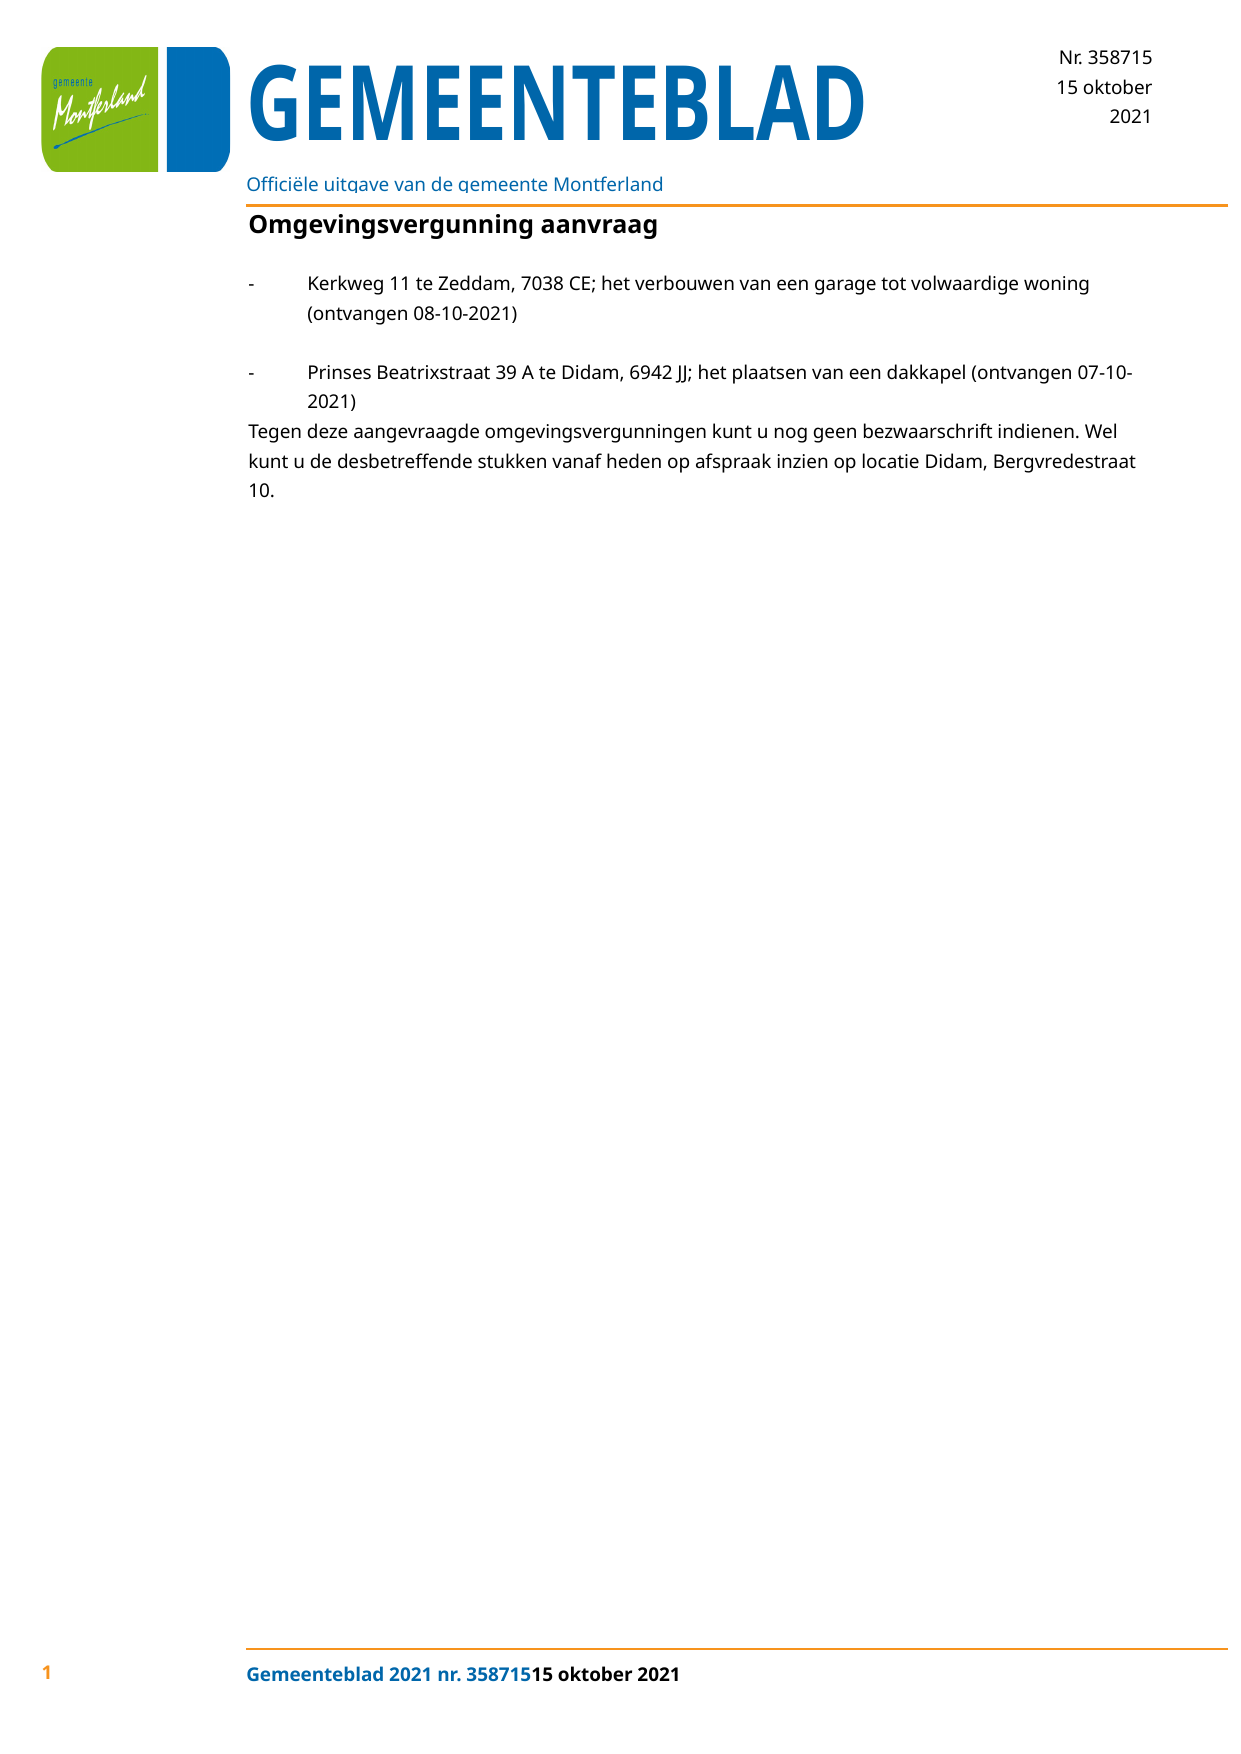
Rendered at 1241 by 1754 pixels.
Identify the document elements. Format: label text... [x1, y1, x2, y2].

picture [41, 47, 231, 172]
list Prinses Beatrixstraat 39 A te Didam, 6942 JJ; het plaatsen van een dakkapel (ontvangen 07-10-2021) [248, 359, 1152, 414]
list Kerkweg 11 te Zeddam, 7038 CE; het verbouwen van een garage tot volwaardige woning (ontvangen 08-10-2021) [248, 270, 1152, 326]
text Omgevingsvergunning aanvraag [248, 207, 1152, 241]
text Tegen deze aangevraagde omgevingsvergunningen kunt u nog geen bezwaarschrift indienen. Wel kunt u de desbetreffende stukken vanaf heden op afspraak inzien op locatie Didam, Bergvredestraat 10. [248, 418, 1152, 503]
